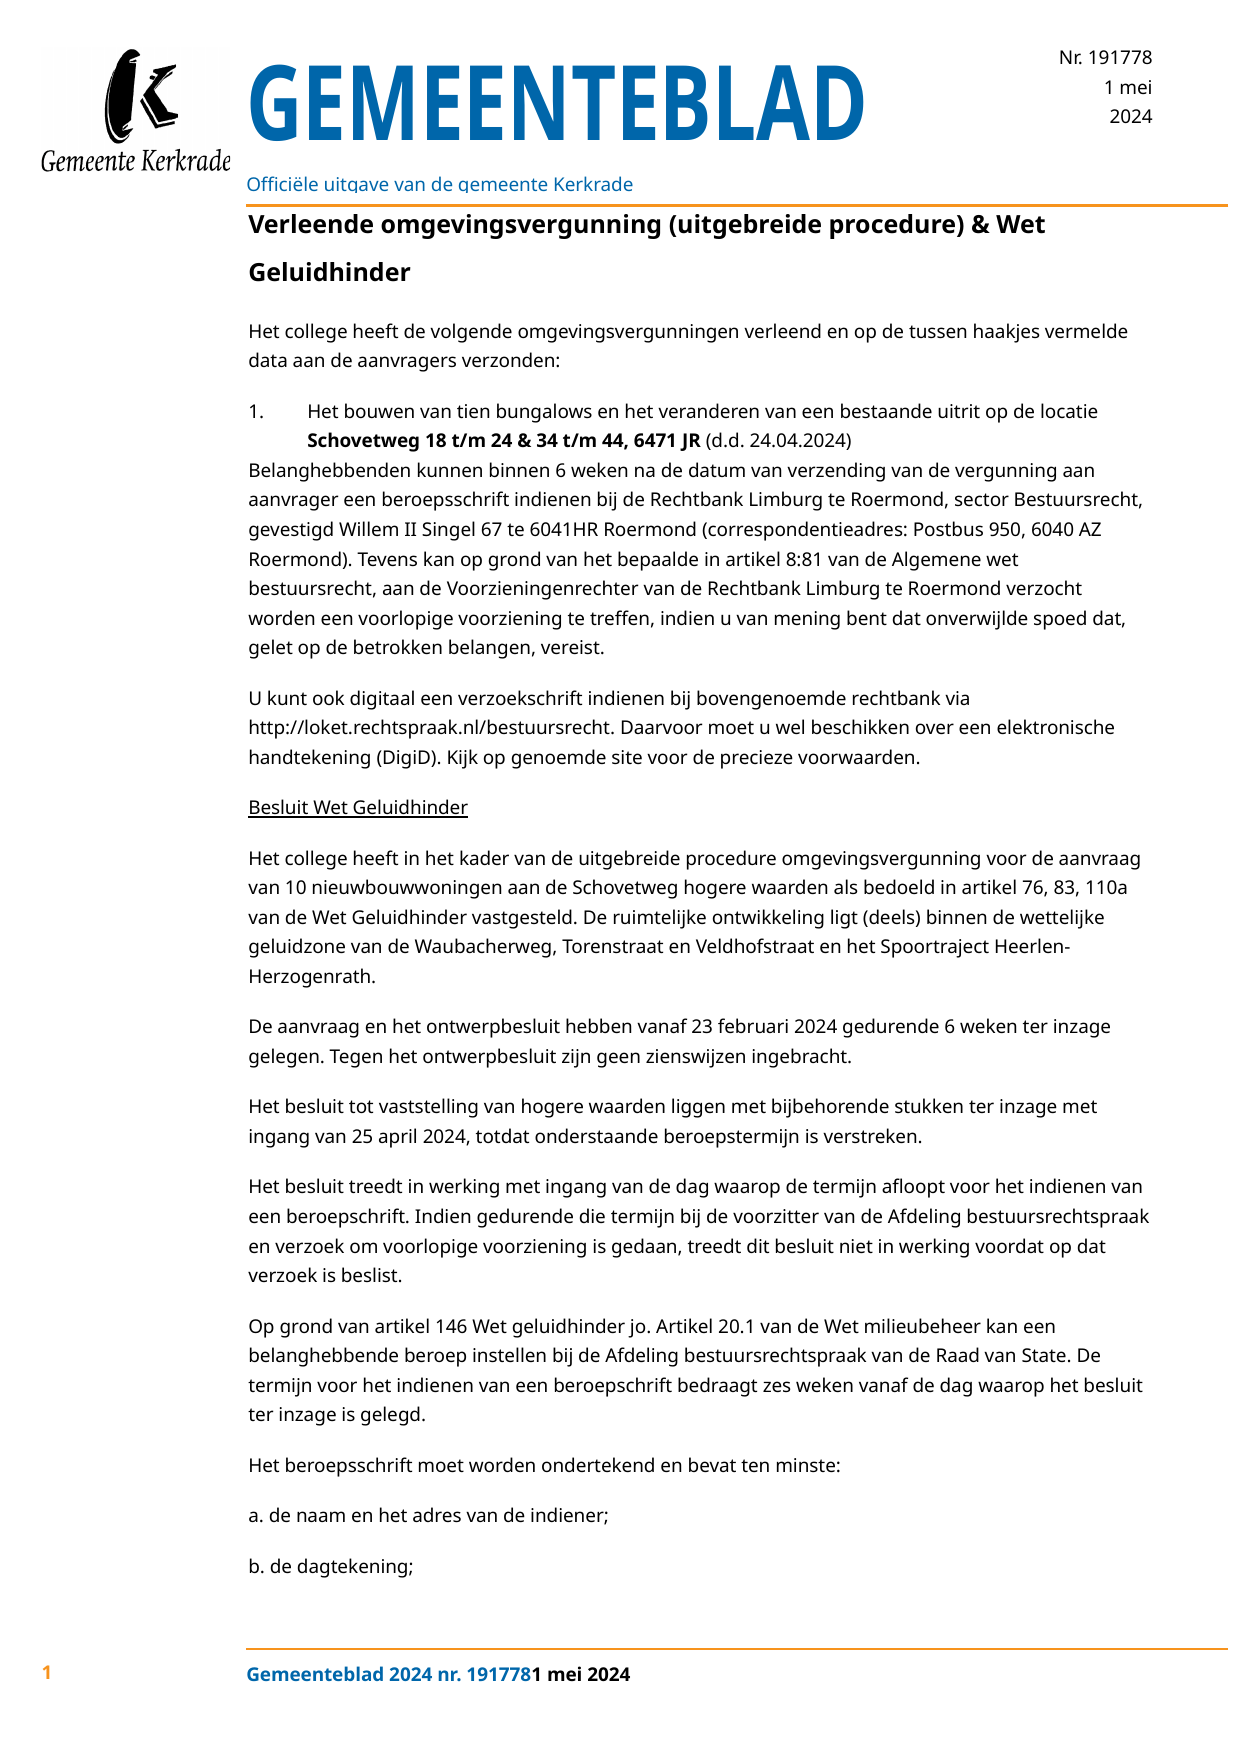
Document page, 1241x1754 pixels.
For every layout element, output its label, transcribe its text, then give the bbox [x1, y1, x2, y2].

text Belanghebbenden kunnen binnen 6 weken na de datum van verzending van de vergunning aan aanvrager een beroepsschrift indienen bij de Rechtbank Limburg te Roermond, sector Bestuursrecht, gevestigd Willem II Singel 67 te 6041HR Roermond (correspondentieadres: Postbus 950, 6040 AZ Roermond). Tevens kan op grond van het bepaalde in artikel 8:81 van de Algemene wet bestuursrecht, aan de Voorzieningenrechter van de Rechtbank Limburg te Roermond verzocht worden een voorlopige voorziening te treffen, indien u van mening bent dat onverwijlde spoed dat, gelet op de betrokken belangen, vereist. [248, 457, 1152, 660]
text Het college heeft de volgende omgevingsvergunningen verleend en op de tussen haakjes vermelde data aan de aanvragers verzonden: [248, 318, 1152, 373]
text Het besluit tot vaststelling van hogere waarden liggen met bijbehorende stukken ter inzage met ingang van 25 april 2024, totdat onderstaande beroepstermijn is verstreken. [248, 1094, 1152, 1149]
text Besluit Wet Geluidhinder [248, 794, 1152, 820]
list Het bouwen van tien bungalows en het veranderen van een bestaande uitrit op de locatie Schovetweg 18 t/m 24 & 34 t/m 44, 6471 JR (d.d. 24.04.2024) [248, 398, 1152, 453]
text Op grond van artikel 146 Wet geluidhinder jo. Artikel 20.1 van de Wet milieubeheer kan een belanghebbende beroep instellen bij de Afdeling bestuursrechtspraak van de Raad van State. De termijn voor het indienen van een beroepschrift bedraagt zes weken vanaf de dag waarop het besluit ter inzage is gelegd. [248, 1313, 1152, 1427]
text Het beroepsschrift moet worden ondertekend en bevat ten minste: [248, 1452, 1152, 1478]
picture [41, 47, 231, 172]
text U kunt ook digitaal een verzoekschrift indienen bij bovengenoemde rechtbank via http://loket.rechtspraak.nl/bestuursrecht. Daarvoor moet u wel beschikken over een elektronische handtekening (DigiD). Kijk op genoemde site voor de precieze voorwaarden. [248, 685, 1152, 770]
text De aanvraag en het ontwerpbesluit hebben vanaf 23 februari 2024 gedurende 6 weken ter inzage gelegen. Tegen het ontwerpbesluit zijn geen zienswijzen ingebracht. [248, 1014, 1152, 1069]
text Het college heeft in het kader van de uitgebreide procedure omgevingsvergunning voor de aanvraag van 10 nieuwbouwwoningen aan de Schovetweg hogere waarden als bedoeld in artikel 76, 83, 110a van de Wet Geluidhinder vastgesteld. De ruimtelijke ontwikkeling ligt (deels) binnen de wettelijke geluidzone van de Waubacherweg, Torenstraat en Veldhofstraat en het Spoortraject Heerlen-Herzogenrath. [248, 845, 1152, 989]
text b. de dagtekening; [248, 1553, 1152, 1579]
text Verleende omgevingsvergunning (uitgebreide procedure) & Wet Geluidhinder [248, 207, 1152, 288]
text a. de naam en het adres van de indiener; [248, 1502, 1152, 1528]
text Het besluit treedt in werking met ingang van de dag waarop de termijn afloopt voor het indienen van een beroepschrift. Indien gedurende die termijn bij de voorzitter van de Afdeling bestuursrechtspraak en verzoek om voorlopige voorziening is gedaan, treedt dit besluit niet in werking voordat op dat verzoek is beslist. [248, 1174, 1152, 1288]
